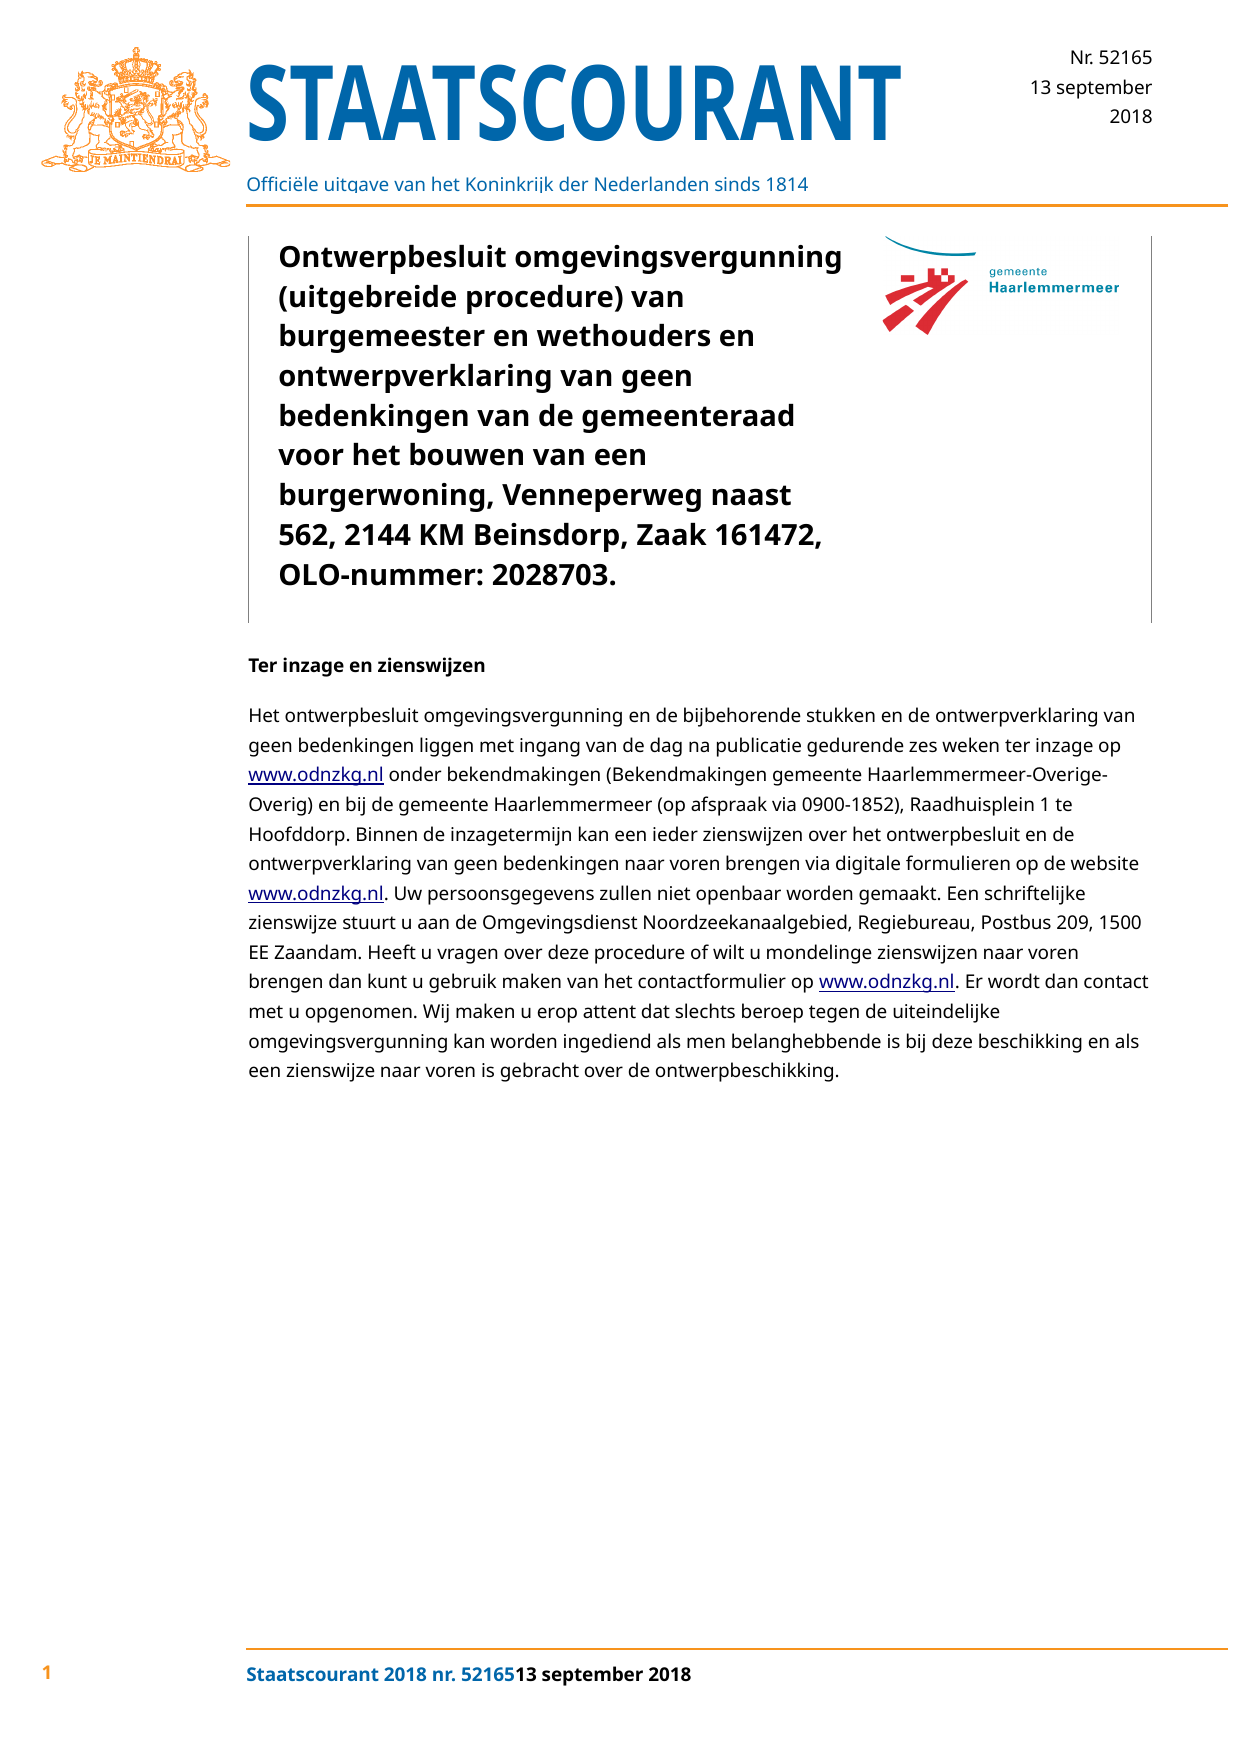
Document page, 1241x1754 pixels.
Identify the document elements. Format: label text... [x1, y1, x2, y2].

text Ter inzage en zienswijzen [248, 652, 1152, 678]
text Het ontwerpbesluit omgevingsvergunning en de bijbehorende stukken en de ontwerpverklaring van geen bedenkingen liggen met ingang van de dag na publicatie gedurende zes weken ter inzage op www.odnzkg.nl onder bekendmakingen (Bekendmakingen gemeente Haarlemmermeer-Overige-Overig) en bij de gemeente Haarlemmermeer (op afspraak via 0900-1852), Raadhuisplein 1 te Hoofddorp. Binnen de inzagetermijn kan een ieder zienswijzen over het ontwerpbesluit en de ontwerpverklaring van geen bedenkingen naar voren brengen via digitale formulieren op de website www.odnzkg.nl. Uw persoonsgegevens zullen niet openbaar worden gemaakt. Een schriftelijke zienswijze stuurt u aan de Omgevingsdienst Noordzeekanaalgebied, Regiebureau, Postbus 209, 1500 EE Zaandam. Heeft u vragen over deze procedure of wilt u mondelinge zienswijzen naar voren brengen dan kunt u gebruik maken van het contactformulier op www.odnzkg.nl. Er wordt dan contact met u opgenomen. Wij maken u erop attent dat slechts beroep tegen de uiteindelijke omgevingsvergunning kan worden ingediend als men belanghebbende is bij deze beschikking en als een zienswijze naar voren is gebracht over de ontwerpbeschikking. [248, 702, 1152, 1083]
picture [41, 47, 231, 172]
table_header Ontwerpbesluit omgevingsvergunning (uitgebreide procedure) van burgemeester en wethouders en ontwerpverklaring van geen bedenkingen van de gemeenteraad voor het bouwen van een burgerwoning, Venneperweg naast 562, 2144 KM Beinsdorp, Zaak 161472, OLO-nummer: 2028703. [249, 236, 850, 623]
picture [882, 236, 1119, 335]
table_header [850, 236, 1151, 623]
